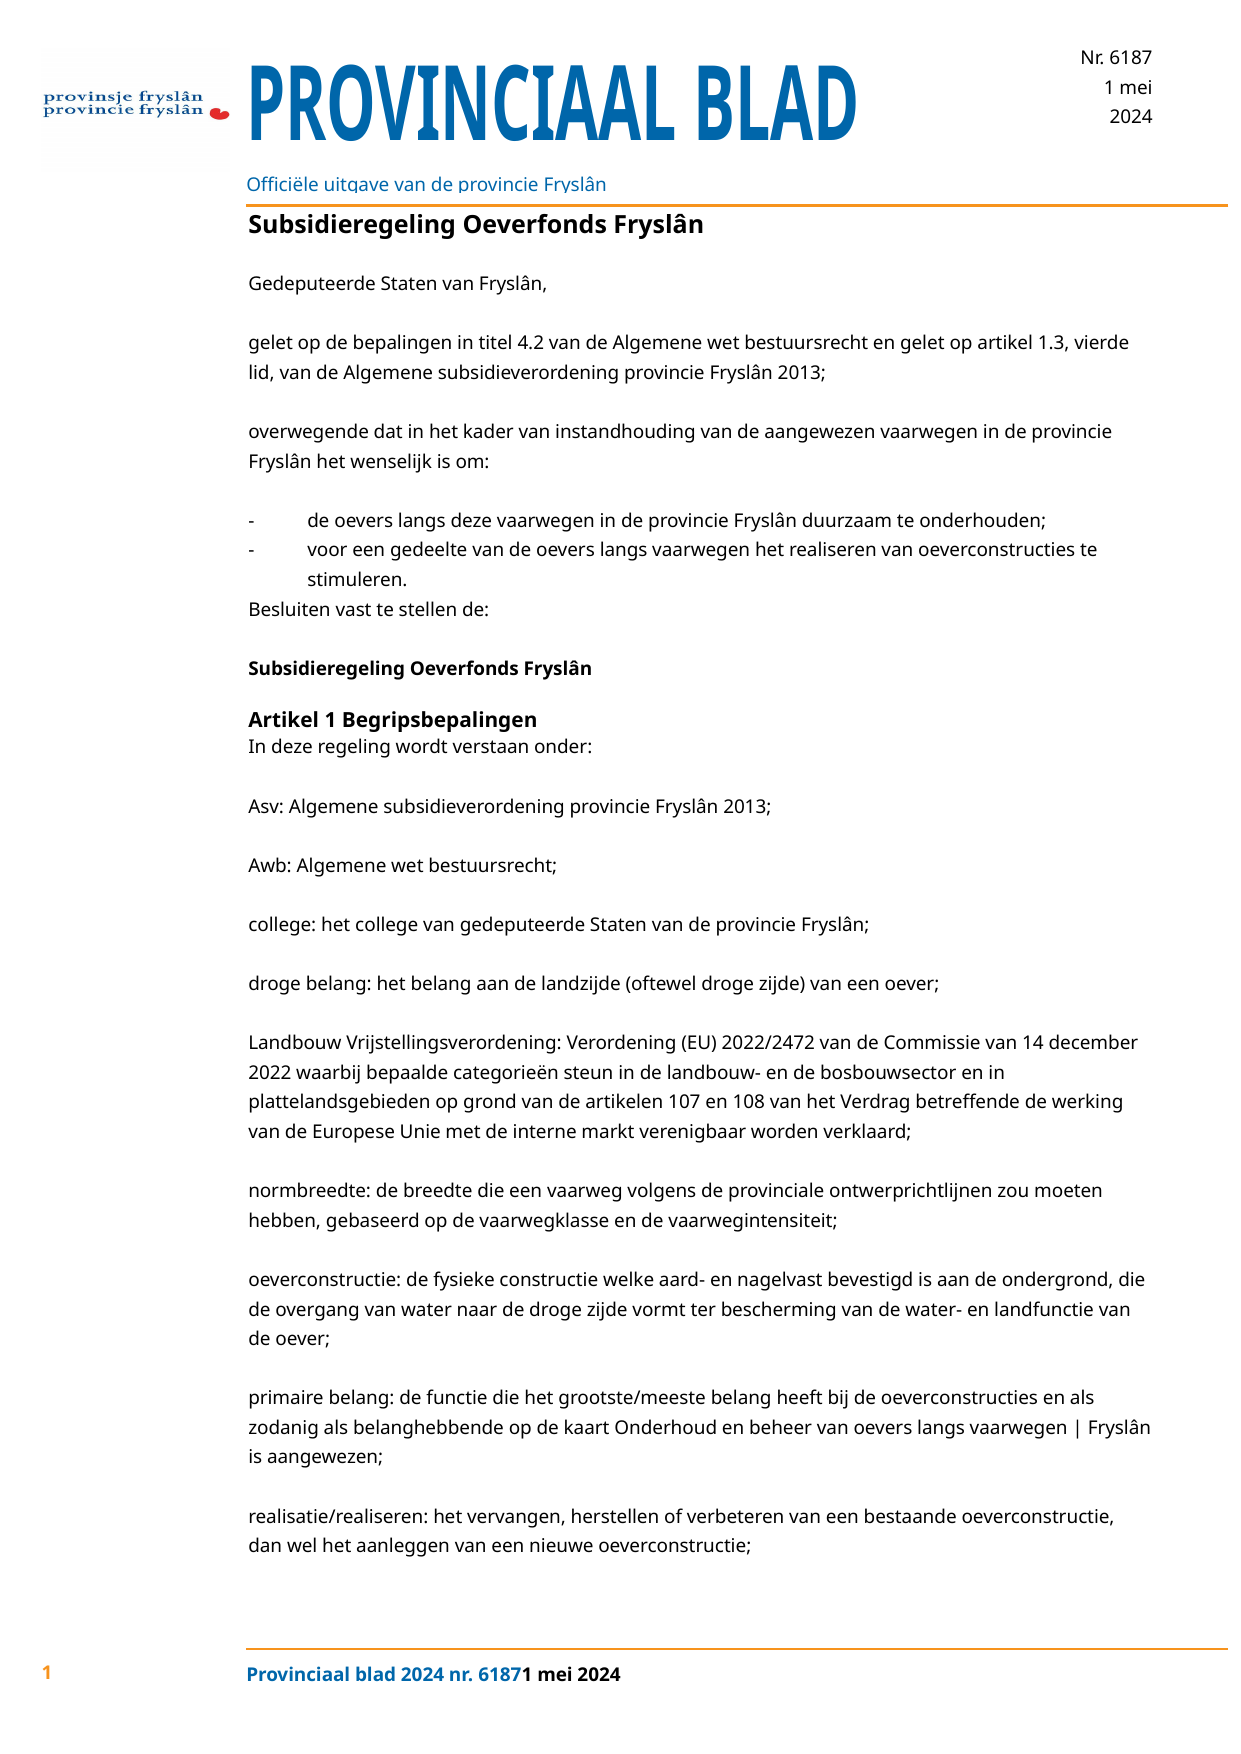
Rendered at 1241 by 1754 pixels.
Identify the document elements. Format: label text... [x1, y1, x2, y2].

text realisatie/realiseren: het vervangen, herstellen of verbeteren van een bestaande oeverconstructie, dan wel het aanleggen van een nieuwe oeverconstructie; [248, 1503, 1152, 1558]
text Subsidieregeling Oeverfonds Fryslân [248, 655, 1152, 681]
text droge belang: het belang aan de landzijde (oftewel droge zijde) van een oever; [248, 970, 1152, 996]
text overwegende dat in het kader van instandhouding van de aangewezen vaarwegen in de provincie Fryslân het wenselijk is om: [248, 418, 1152, 473]
text Landbouw Vrijstellingsverordening: Verordening (EU) 2022/2472 van de Commissie van 14 december 2022 waarbij bepaalde categorieën steun in de landbouw- en de bosbouwsector en in plattelandsgebieden op grond van de artikelen 107 en 108 van het Verdrag betreffende de werking van de Europese Unie met de interne markt verenigbaar worden verklaard; [248, 1029, 1152, 1144]
text In deze regeling wordt verstaan onder: [248, 734, 1152, 759]
text Artikel 1 Begripsbepalingen [248, 705, 1152, 734]
text gelet op de bepalingen in titel 4.2 van de Algemene wet bestuursrecht en gelet op artikel 1.3, vierde lid, van de Algemene subsidieverordening provincie Fryslân 2013; [248, 329, 1152, 385]
list de oevers langs deze vaarwegen in de provincie Fryslân duurzaam te onderhouden; [248, 507, 1152, 533]
text Asv: Algemene subsidieverordening provincie Fryslân 2013; [248, 793, 1152, 819]
text college: het college van gedeputeerde Staten van de provincie Fryslân; [248, 911, 1152, 937]
text Gedeputeerde Staten van Fryslân, [248, 270, 1152, 296]
text oeverconstructie: de fysieke constructie welke aard- en nagelvast bevestigd is aan de ondergrond, die de overgang van water naar de droge zijde vormt ter bescherming van de water- en landfunctie van de oever; [248, 1266, 1152, 1351]
text normbreedte: de breedte die een vaarweg volgens de provinciale ontwerprichtlijnen zou moeten hebben, gebaseerd op de vaarwegklasse en de vaarwegintensiteit; [248, 1177, 1152, 1233]
list voor een gedeelte van de oevers langs vaarwegen het realiseren van oeverconstructies te stimuleren. [248, 537, 1152, 592]
text Awb: Algemene wet bestuursrecht; [248, 852, 1152, 878]
text primaire belang: de functie die het grootste/meeste belang heeft bij de oeverconstructies en als zodanig als belanghebbende op de kaart Onderhoud en beheer van oevers langs vaarwegen | Fryslân is aangewezen; [248, 1384, 1152, 1469]
text Besluiten vast te stellen de: [248, 596, 1152, 621]
text Subsidieregeling Oeverfonds Fryslân [248, 207, 1152, 241]
picture [41, 47, 231, 172]
